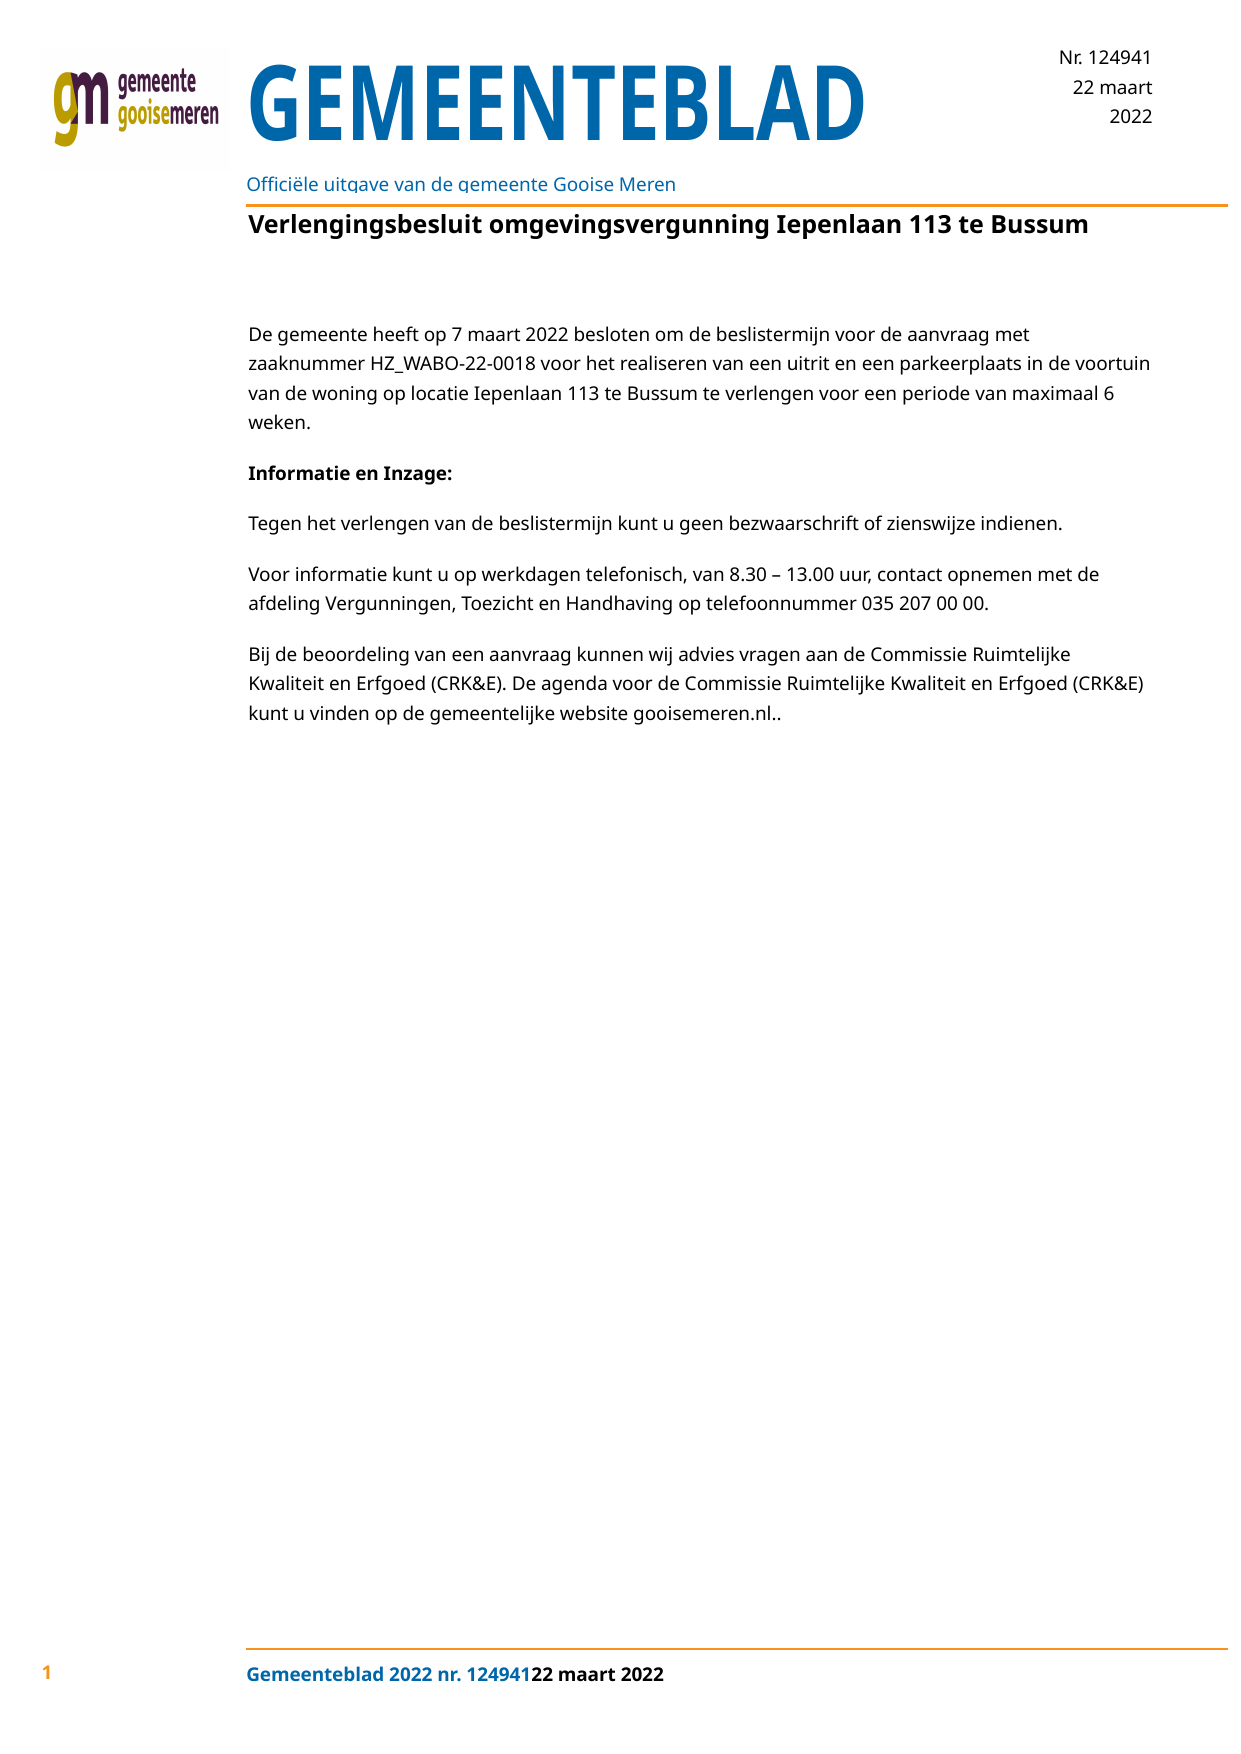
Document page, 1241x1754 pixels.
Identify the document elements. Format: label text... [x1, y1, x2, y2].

text De gemeente heeft op 7 maart 2022 besloten om de beslistermijn voor de aanvraag met zaaknummer HZ_WABO-22-0018 voor het realiseren van een uitrit en een parkeerplaats in de voortuin van de woning op locatie Iepenlaan 113 te Bussum te verlengen voor een periode van maximaal 6 weken. [248, 321, 1152, 435]
text Tegen het verlengen van de beslistermijn kunt u geen bezwaarschrift of zienswijze indienen. [248, 510, 1152, 536]
text Verlengingsbesluit omgevingsvergunning Iepenlaan 113 te Bussum [248, 207, 1152, 241]
text Informatie en Inzage: [248, 460, 1152, 486]
text Voor informatie kunt u op werkdagen telefonisch, van 8.30 – 13.00 uur, contact opnemen met de afdeling Vergunningen, Toezicht en Handhaving op telefoonnummer 035 207 00 00. [248, 561, 1152, 616]
picture [41, 47, 231, 172]
text Bij de beoordeling van een aanvraag kunnen wij advies vragen aan de Commissie Ruimtelijke Kwaliteit en Erfgoed (CRK&E). De agenda voor de Commissie Ruimtelijke Kwaliteit en Erfgoed (CRK&E) kunt u vinden op de gemeentelijke website gooisemeren.nl.. [248, 641, 1152, 726]
